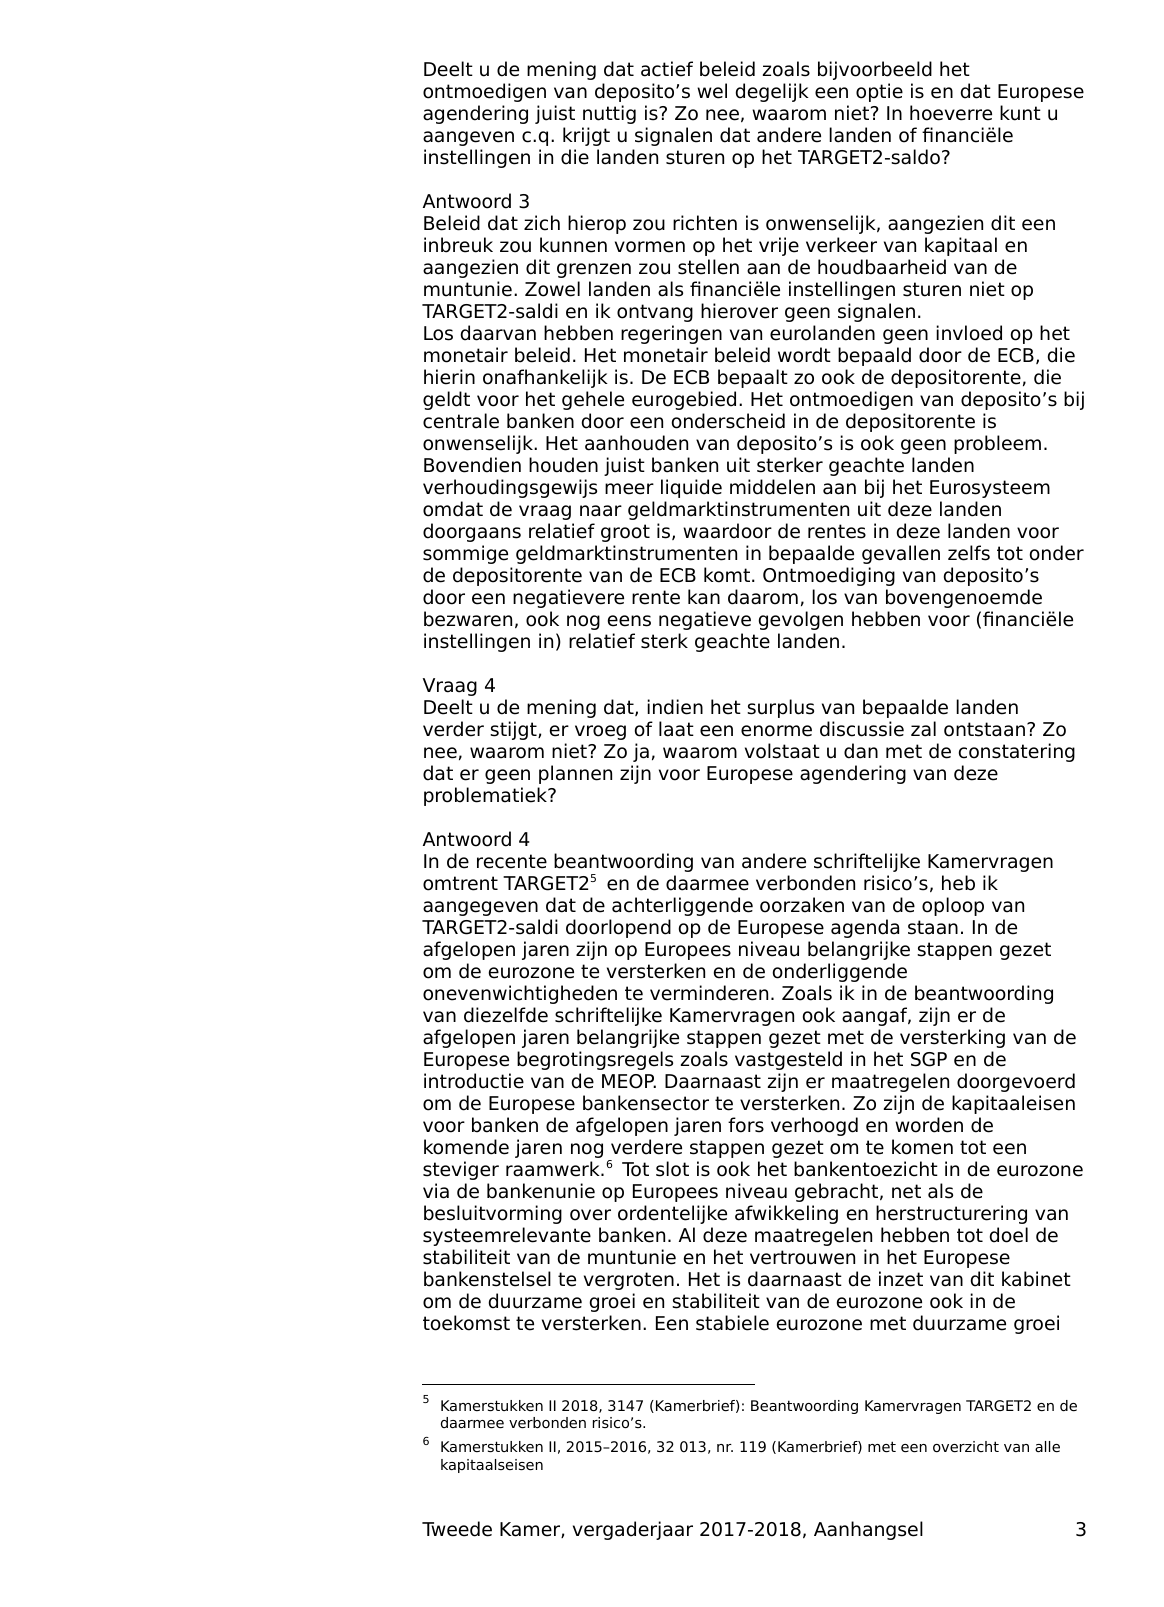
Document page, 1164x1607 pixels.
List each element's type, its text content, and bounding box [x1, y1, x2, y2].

text Antwoord 4 [422, 829, 1087, 851]
text Antwoord 3 [422, 191, 1087, 213]
text Deelt u de mening dat actief beleid zoals bijvoorbeeld het ontmoedigen van deposito’s wel degelijk een optie is en dat Europese agendering juist nuttig is? Zo nee, waarom niet? In hoeverre kunt u aangeven c.q. krijgt u signalen dat andere landen of financiële instellingen in die landen sturen op het TARGET2-saldo? [422, 59, 1087, 169]
text Beleid dat zich hierop zou richten is onwenselijk, aangezien dit een inbreuk zou kunnen vormen op het vrije verkeer van kapitaal en aangezien dit grenzen zou stellen aan de houdbaarheid van de muntunie. Zowel landen als financiële instellingen sturen niet op TARGET2-saldi en ik ontvang hierover geen signalen. [422, 213, 1087, 323]
text Kamerstukken II, 2015–2016, 32 013, nr. 119 (Kamerbrief) met een overzicht van alle kapitaalseisen [422, 1435, 1087, 1474]
text Vraag 4 [422, 675, 1087, 697]
text Los daarvan hebben regeringen van eurolanden geen invloed op het monetair beleid. Het monetair beleid wordt bepaald door de ECB, die hierin onafhankelijk is. De ECB bepaalt zo ook de depositorente, die geldt voor het gehele eurogebied. Het ontmoedigen van deposito’s bij centrale banken door een onderscheid in de depositorente is onwenselijk. Het aanhouden van deposito’s is ook geen probleem. Bovendien houden juist banken uit sterker geachte landen verhoudingsgewijs meer liquide middelen aan bij het Eurosysteem omdat de vraag naar geldmarktinstrumenten uit deze landen doorgaans relatief groot is, waardoor de rentes in deze landen voor sommige geldmarktinstrumenten in bepaalde gevallen zelfs tot onder de depositorente van de ECB komt. Ontmoediging van deposito’s door een negatievere rente kan daarom, los van bovengenoemde bezwaren, ook nog eens negatieve gevolgen hebben voor (financiële instellingen in) relatief sterk geachte landen. [422, 323, 1087, 653]
text In de recente beantwoording van andere schriftelijke Kamervragen omtrent TARGET2 en de daarmee verbonden risico’s, heb ik aangegeven dat de achterliggende oorzaken van de oploop van TARGET2-saldi doorlopend op de Europese agenda staan. In de afgelopen jaren zijn op Europees niveau belangrijke stappen gezet om de eurozone te versterken en de onderliggende onevenwichtigheden te verminderen. Zoals ik in de beantwoording van diezelfde schriftelijke Kamervragen ook aangaf, zijn er de afgelopen jaren belangrijke stappen gezet met de versterking van de Europese begrotingsregels zoals vastgesteld in het SGP en de introductie van de MEOP. Daarnaast zijn er maatregelen doorgevoerd om de Europese bankensector te versterken. Zo zijn de kapitaaleisen voor banken de afgelopen jaren fors verhoogd en worden de komende jaren nog verdere stappen gezet om te komen tot een steviger raamwerk. Tot slot is ook het bankentoezicht in de eurozone via de bankenunie op Europees niveau gebracht, net als de besluitvorming over ordentelijke afwikkeling en herstructurering van systeemrelevante banken. Al deze maatregelen hebben tot doel de stabiliteit van de muntunie en het vertrouwen in het Europese bankenstelsel te vergroten. Het is daarnaast de inzet van dit kabinet om de duurzame groei en stabiliteit van de eurozone ook in de toekomst te versterken. Een stabiele eurozone met duurzame groei [422, 851, 1087, 1334]
text Deelt u de mening dat, indien het surplus van bepaalde landen verder stijgt, er vroeg of laat een enorme discussie zal ontstaan? Zo nee, waarom niet? Zo ja, waarom volstaat u dan met de constatering dat er geen plannen zijn voor Europese agendering van deze problematiek? [422, 697, 1087, 807]
text Kamerstukken II 2018, 3147 (Kamerbrief): Beantwoording Kamervragen TARGET2 en de daarmee verbonden risico’s. [422, 1393, 1087, 1432]
